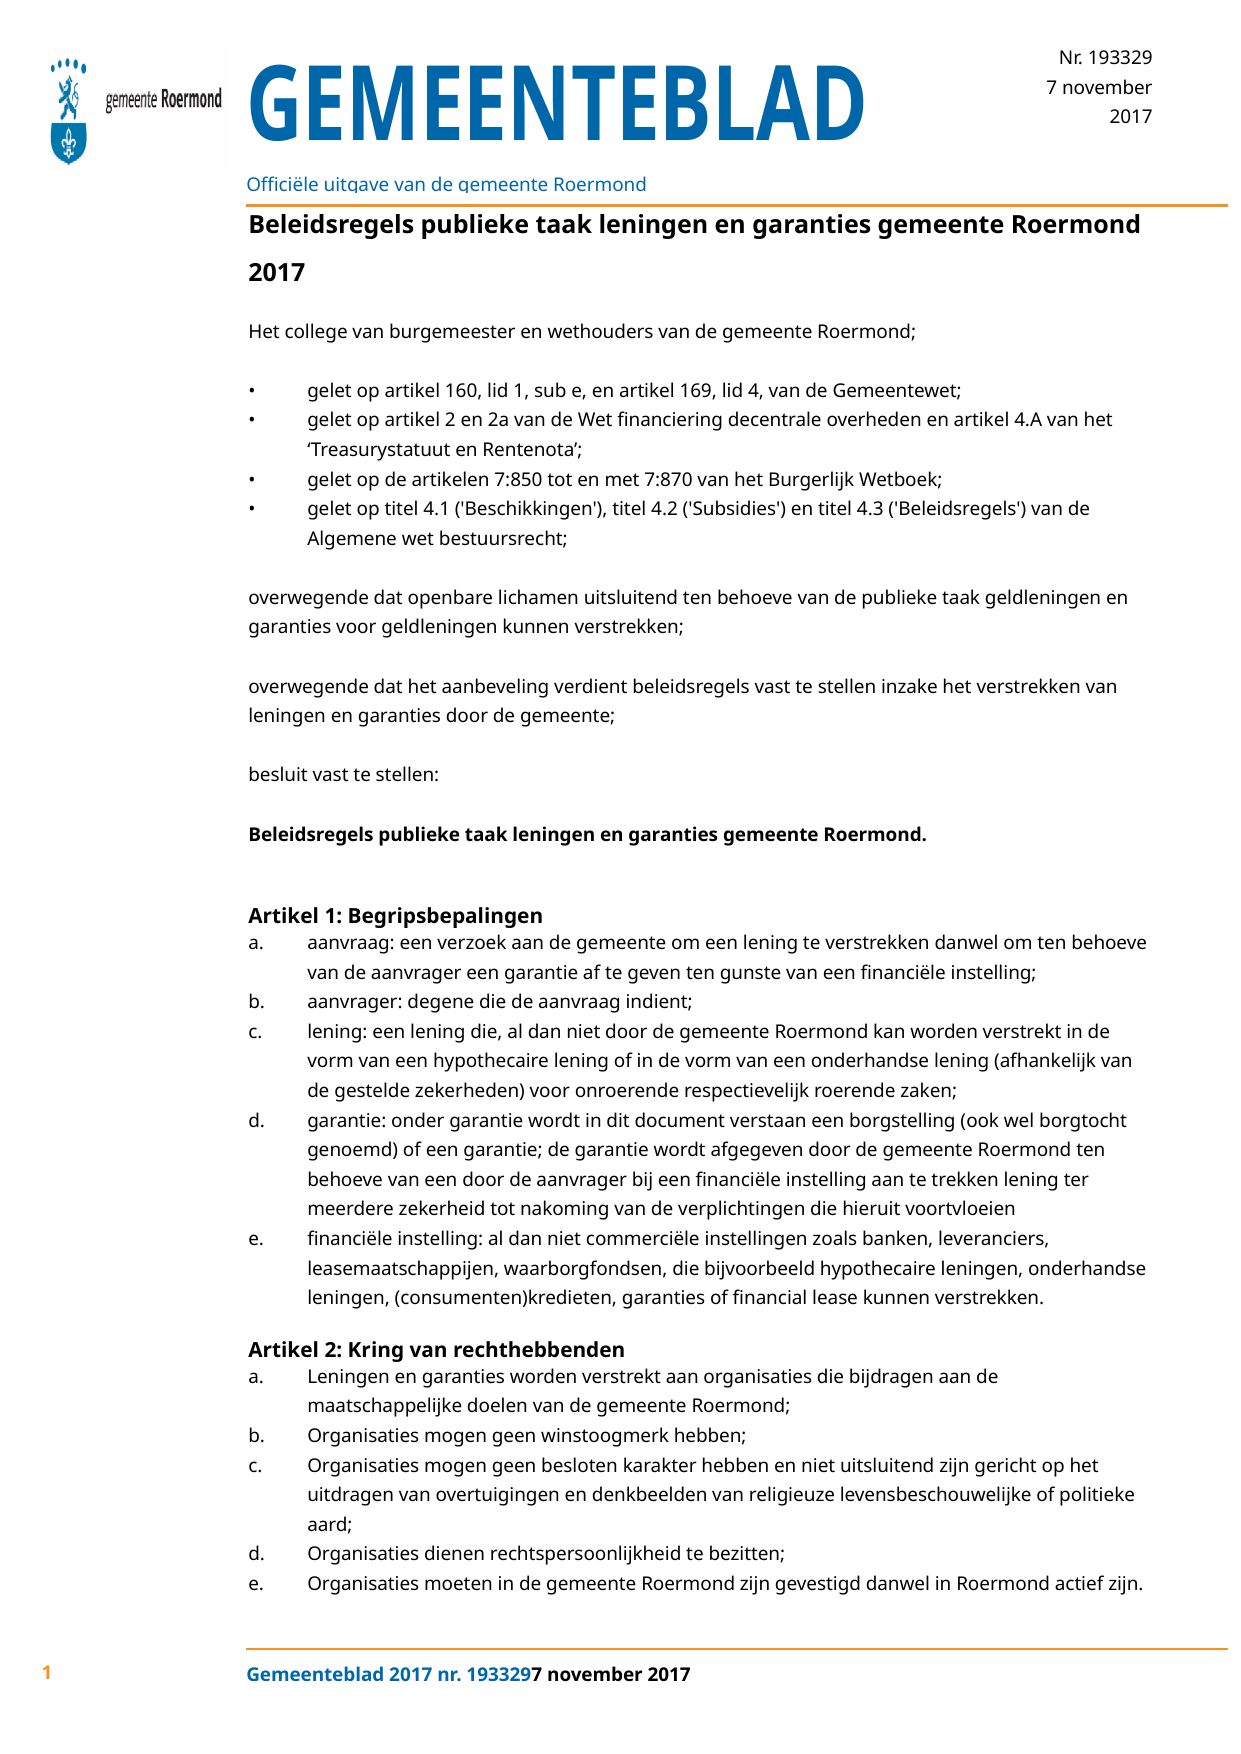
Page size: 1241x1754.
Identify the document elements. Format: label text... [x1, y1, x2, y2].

picture [41, 47, 231, 172]
list Organisaties mogen geen winstoogmerk hebben; [248, 1422, 1152, 1448]
text Artikel 2: Kring van rechthebbenden [248, 1335, 1152, 1363]
text overwegende dat het aanbeveling verdient beleidsregels vast te stellen inzake het verstrekken van leningen en garanties door de gemeente; [248, 673, 1152, 728]
list gelet op de artikelen 7:850 tot en met 7:870 van het Burgerlijk Wetboek; [248, 466, 1152, 492]
list garantie: onder garantie wordt in dit document verstaan een borgstelling (ook wel borgtocht genoemd) of een garantie; de garantie wordt afgegeven door de gemeente Roermond ten behoeve van een door de aanvrager bij een financiële instelling aan te trekken lening ter meerdere zekerheid tot nakoming van de verplichtingen die hieruit voortvloeien [248, 1107, 1152, 1221]
list gelet op artikel 160, lid 1, sub e, en artikel 169, lid 4, van de Gemeentewet; [248, 377, 1152, 403]
list lening: een lening die, al dan niet door de gemeente Roermond kan worden verstrekt in de vorm van een hypothecaire lening of in de vorm van een onderhandse lening (afhankelijk van de gestelde zekerheden) voor onroerende respectievelijk roerende zaken; [248, 1018, 1152, 1103]
list aanvraag: een verzoek aan de gemeente om een lening te verstrekken danwel om ten behoeve van de aanvrager een garantie af te geven ten gunste van een financiële instelling; [248, 929, 1152, 984]
text Beleidsregels publieke taak leningen en garanties gemeente Roermond. [248, 821, 1152, 847]
list Organisaties moeten in de gemeente Roermond zijn gevestigd danwel in Roermond actief zijn. [248, 1570, 1152, 1596]
text Het college van burgemeester en wethouders van de gemeente Roermond; [248, 318, 1152, 344]
text overwegende dat openbare lichamen uitsluitend ten behoeve van de publieke taak geldleningen en garanties voor geldleningen kunnen verstrekken; [248, 584, 1152, 639]
text Beleidsregels publieke taak leningen en garanties gemeente Roermond 2017 [248, 207, 1152, 288]
list financiële instelling: al dan niet commerciële instellingen zoals banken, leveranciers, leasemaatschappijen, waarborgfondsen, die bijvoorbeeld hypothecaire leningen, onderhandse leningen, (consumenten)kredieten, garanties of financial lease kunnen verstrekken. [248, 1225, 1152, 1310]
list gelet op titel 4.1 ('Beschikkingen'), titel 4.2 ('Subsidies') en titel 4.3 ('Beleidsregels') van de Algemene wet bestuursrecht; [248, 495, 1152, 551]
list Organisaties dienen rechtspersoonlijkheid te bezitten; [248, 1541, 1152, 1566]
list aanvrager: degene die de aanvraag indient; [248, 988, 1152, 1014]
list Leningen en garanties worden verstrekt aan organisaties die bijdragen aan de maatschappelijke doelen van de gemeente Roermond; [248, 1363, 1152, 1418]
list gelet op artikel 2 en 2a van de Wet financiering decentrale overheden en artikel 4.A van het ‘Treasurystatuut en Rentenota’; [248, 407, 1152, 462]
text besluit vast te stellen: [248, 762, 1152, 787]
list Organisaties mogen geen besloten karakter hebben en niet uitsluitend zijn gericht op het uitdragen van overtuigingen en denkbeelden van religieuze levensbeschouwelijke of politieke aard; [248, 1452, 1152, 1537]
text Artikel 1: Begripsbepalingen [248, 901, 1152, 929]
